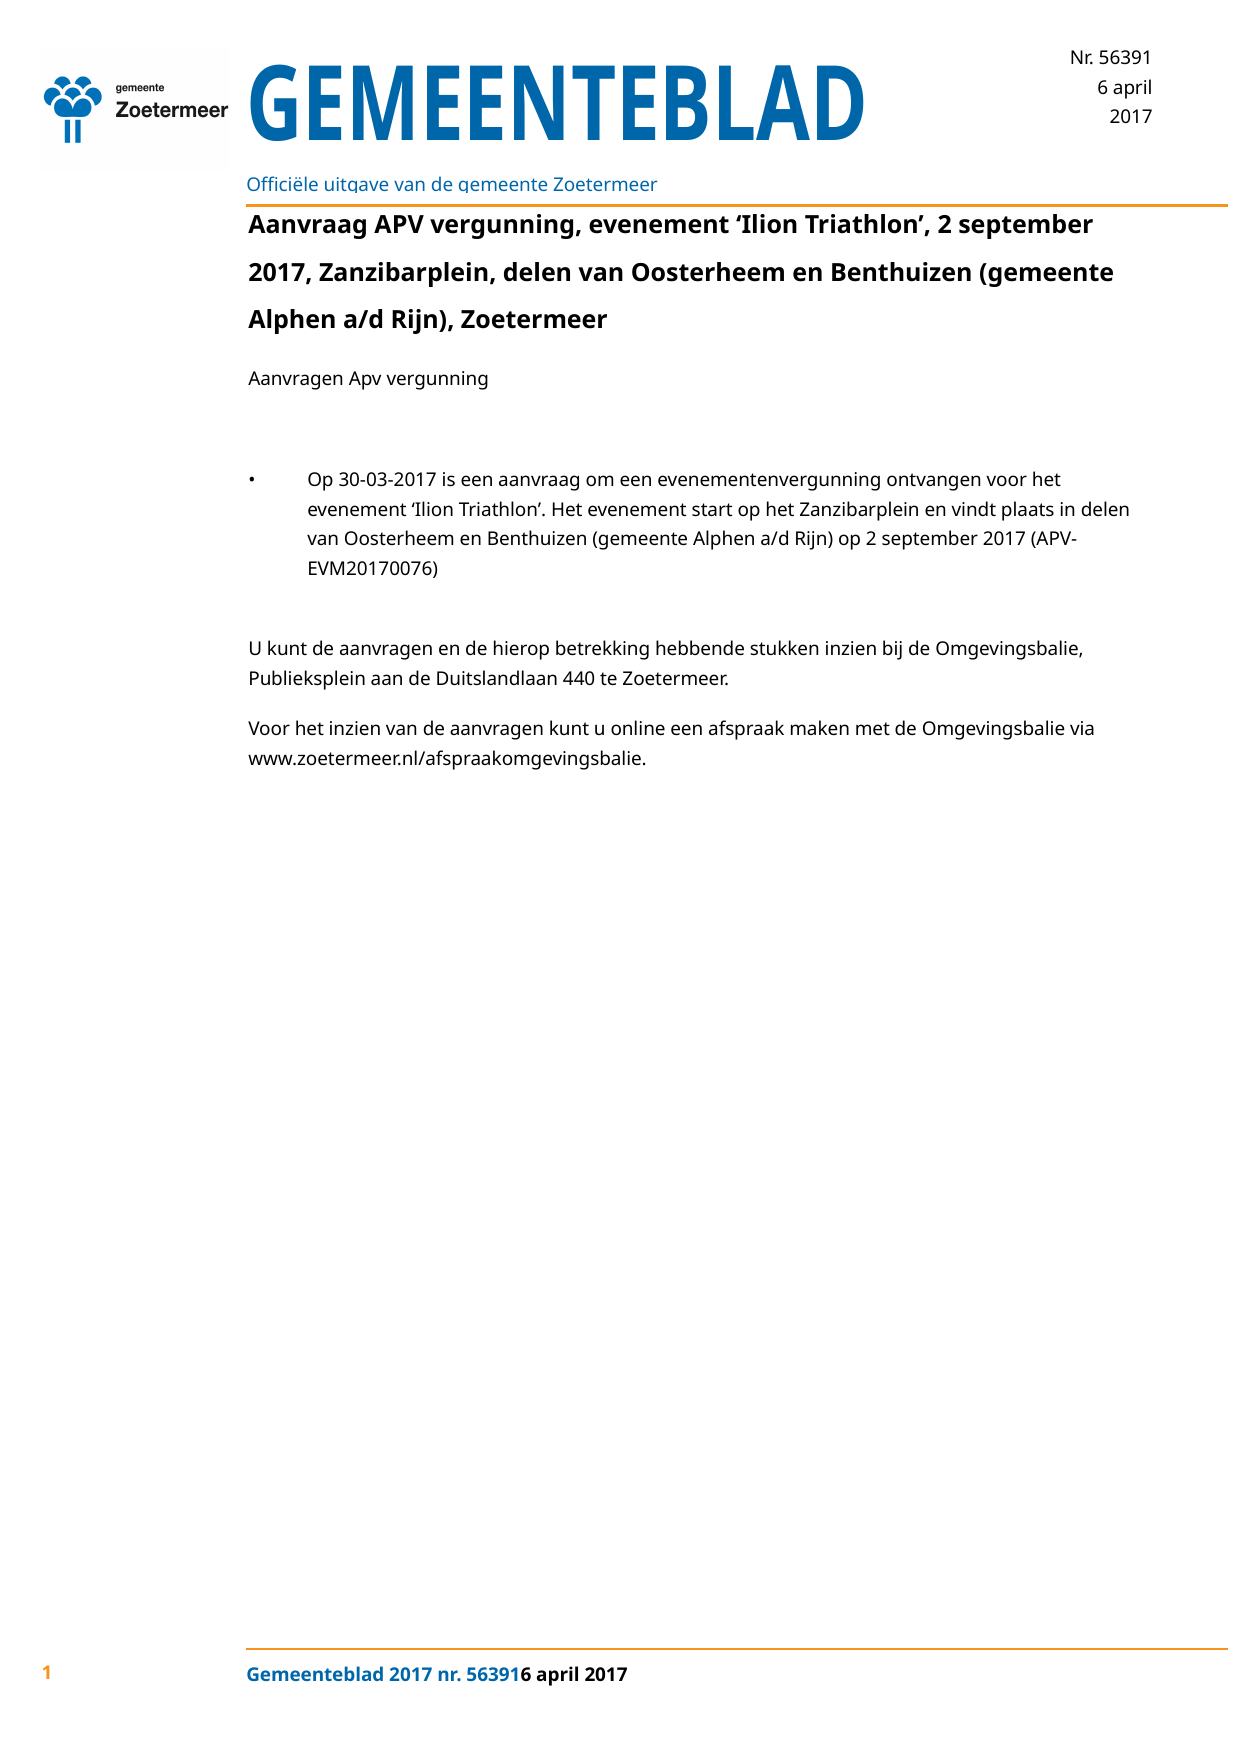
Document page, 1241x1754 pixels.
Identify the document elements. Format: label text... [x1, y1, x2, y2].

text Aanvragen Apv vergunning [248, 366, 1152, 391]
text Aanvraag APV vergunning, evenement ‘Ilion Triathlon’, 2 september 2017, Zanzibarplein, delen van Oosterheem en Benthuizen (gemeente Alphen a/d Rijn), Zoetermeer [248, 207, 1152, 336]
text U kunt de aanvragen en de hierop betrekking hebbende stukken inzien bij de Omgevingsbalie, Publieksplein aan de Duitslandlaan 440 te Zoetermeer. [248, 635, 1152, 690]
picture [41, 47, 231, 172]
list Op 30-03-2017 is een aanvraag om een evenementenvergunning ontvangen voor het evenement ‘Ilion Triathlon’. Het evenement start op het Zanzibarplein en vindt plaats in delen van Oosterheem en Benthuizen (gemeente Alphen a/d Rijn) op 2 september 2017 (APV-EVM20170076) [248, 466, 1152, 581]
text Voor het inzien van de aanvragen kunt u online een afspraak maken met de Omgevingsbalie via www.zoetermeer.nl/afspraakomgevingsbalie. [248, 715, 1152, 770]
